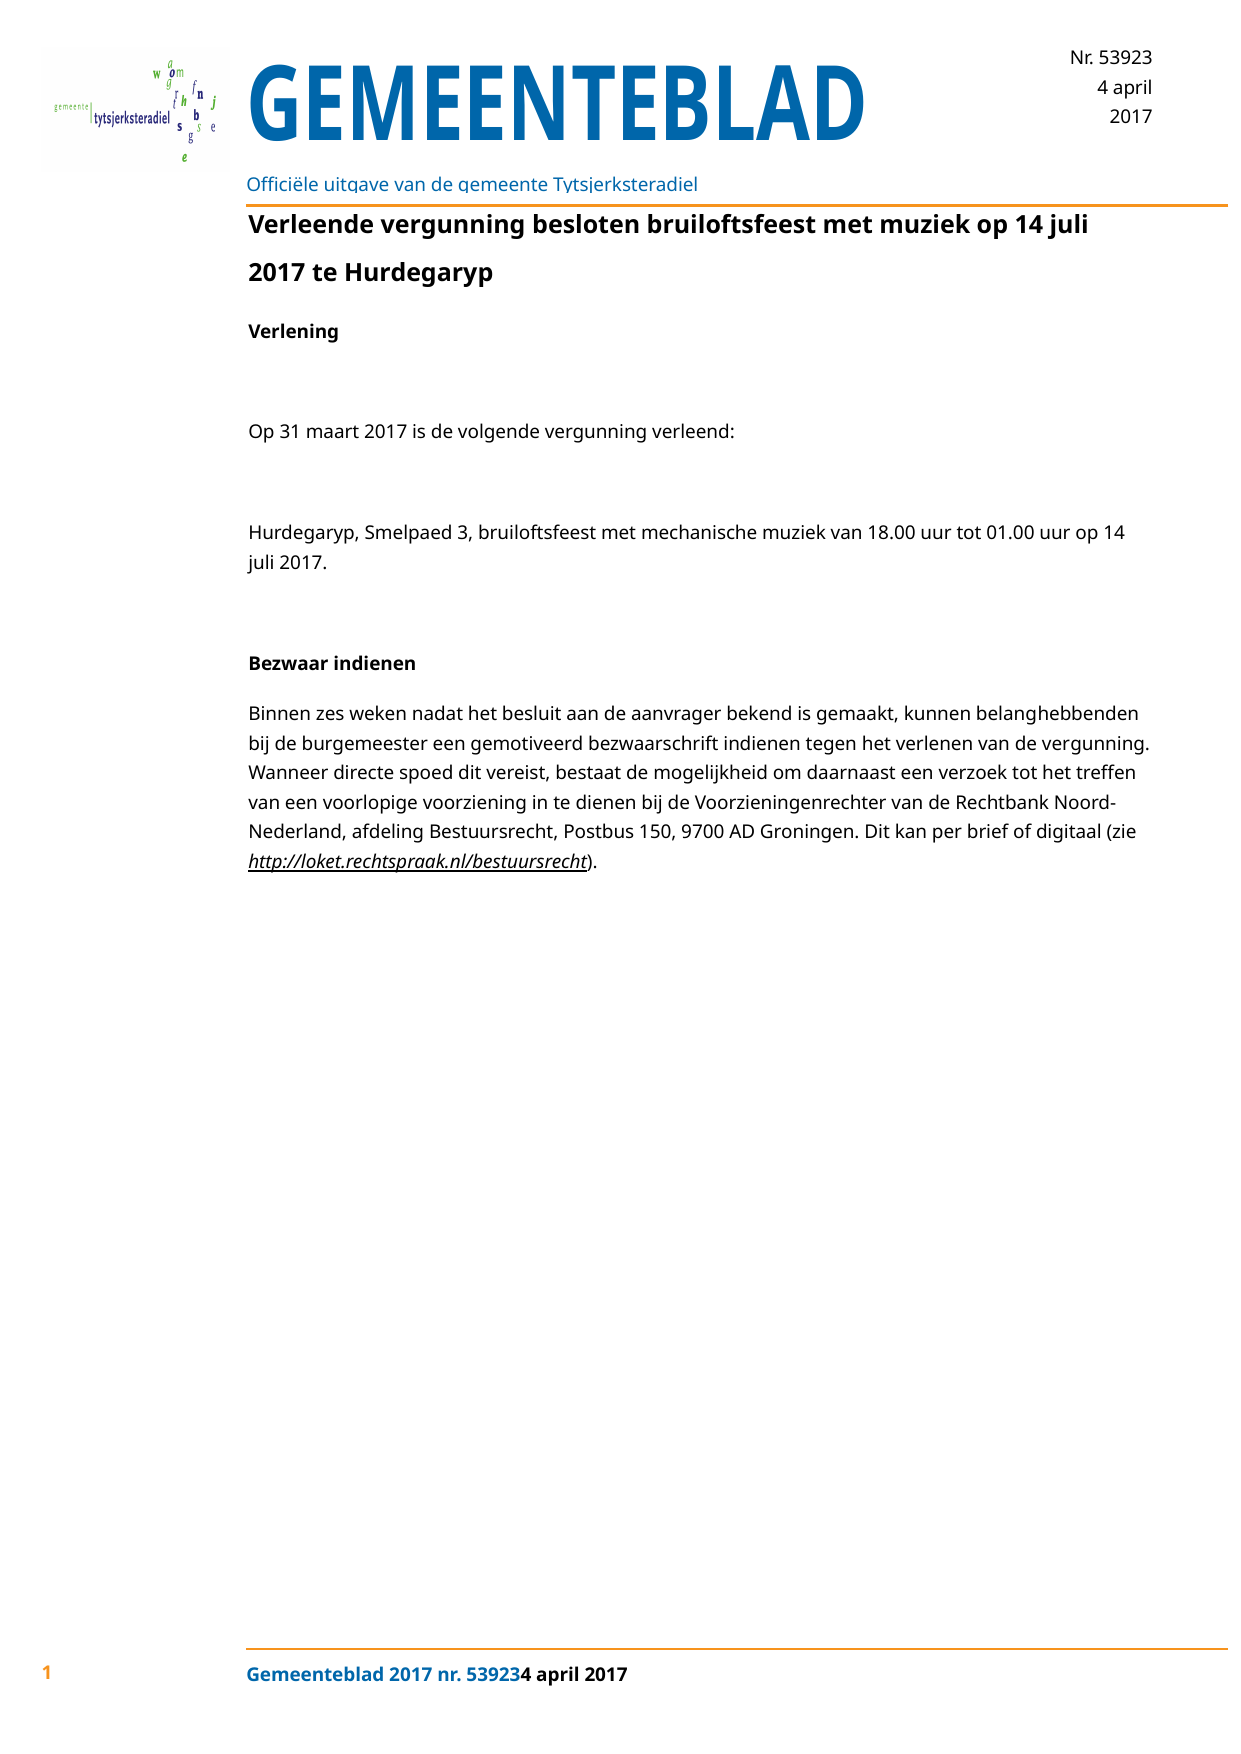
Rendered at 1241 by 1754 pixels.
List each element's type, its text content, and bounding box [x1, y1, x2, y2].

text Binnen zes weken nadat het besluit aan de aanvrager bekend is gemaakt, kunnen belang­hebbenden bij de burgemeester een gemotiveerd bezwaarschrift indienen tegen het verlenen van de ver­gunning. Wanneer directe spoed dit vereist, bestaat de mogelijkheid om daarnaast een verzoek tot het treffen van een voorlopige voorziening in te dienen bij de Voorzieningenrechter van de Rechtbank Noord-Nederland, afdeling Bestuursrecht, Postbus 150, 9700 AD Groningen. Dit kan per brief of digitaal (zie http://loket.rechtspraak.nl/bestuursrecht). [248, 700, 1152, 874]
text Verleende vergunning besloten bruiloftsfeest met muziek op 14 juli 2017 te Hurdegaryp [248, 207, 1152, 288]
picture [41, 47, 231, 172]
text Bezwaar indienen [248, 650, 1152, 676]
text Hurdegaryp, Smelpaed 3, bruiloftsfeest met mechanische muziek van 18.00 uur tot 01.00 uur op 14 juli 2017. [248, 519, 1152, 575]
text Verlening [248, 318, 1152, 344]
text Op 31 maart 2017 is de volgende vergunning ver­leend: [248, 419, 1152, 444]
